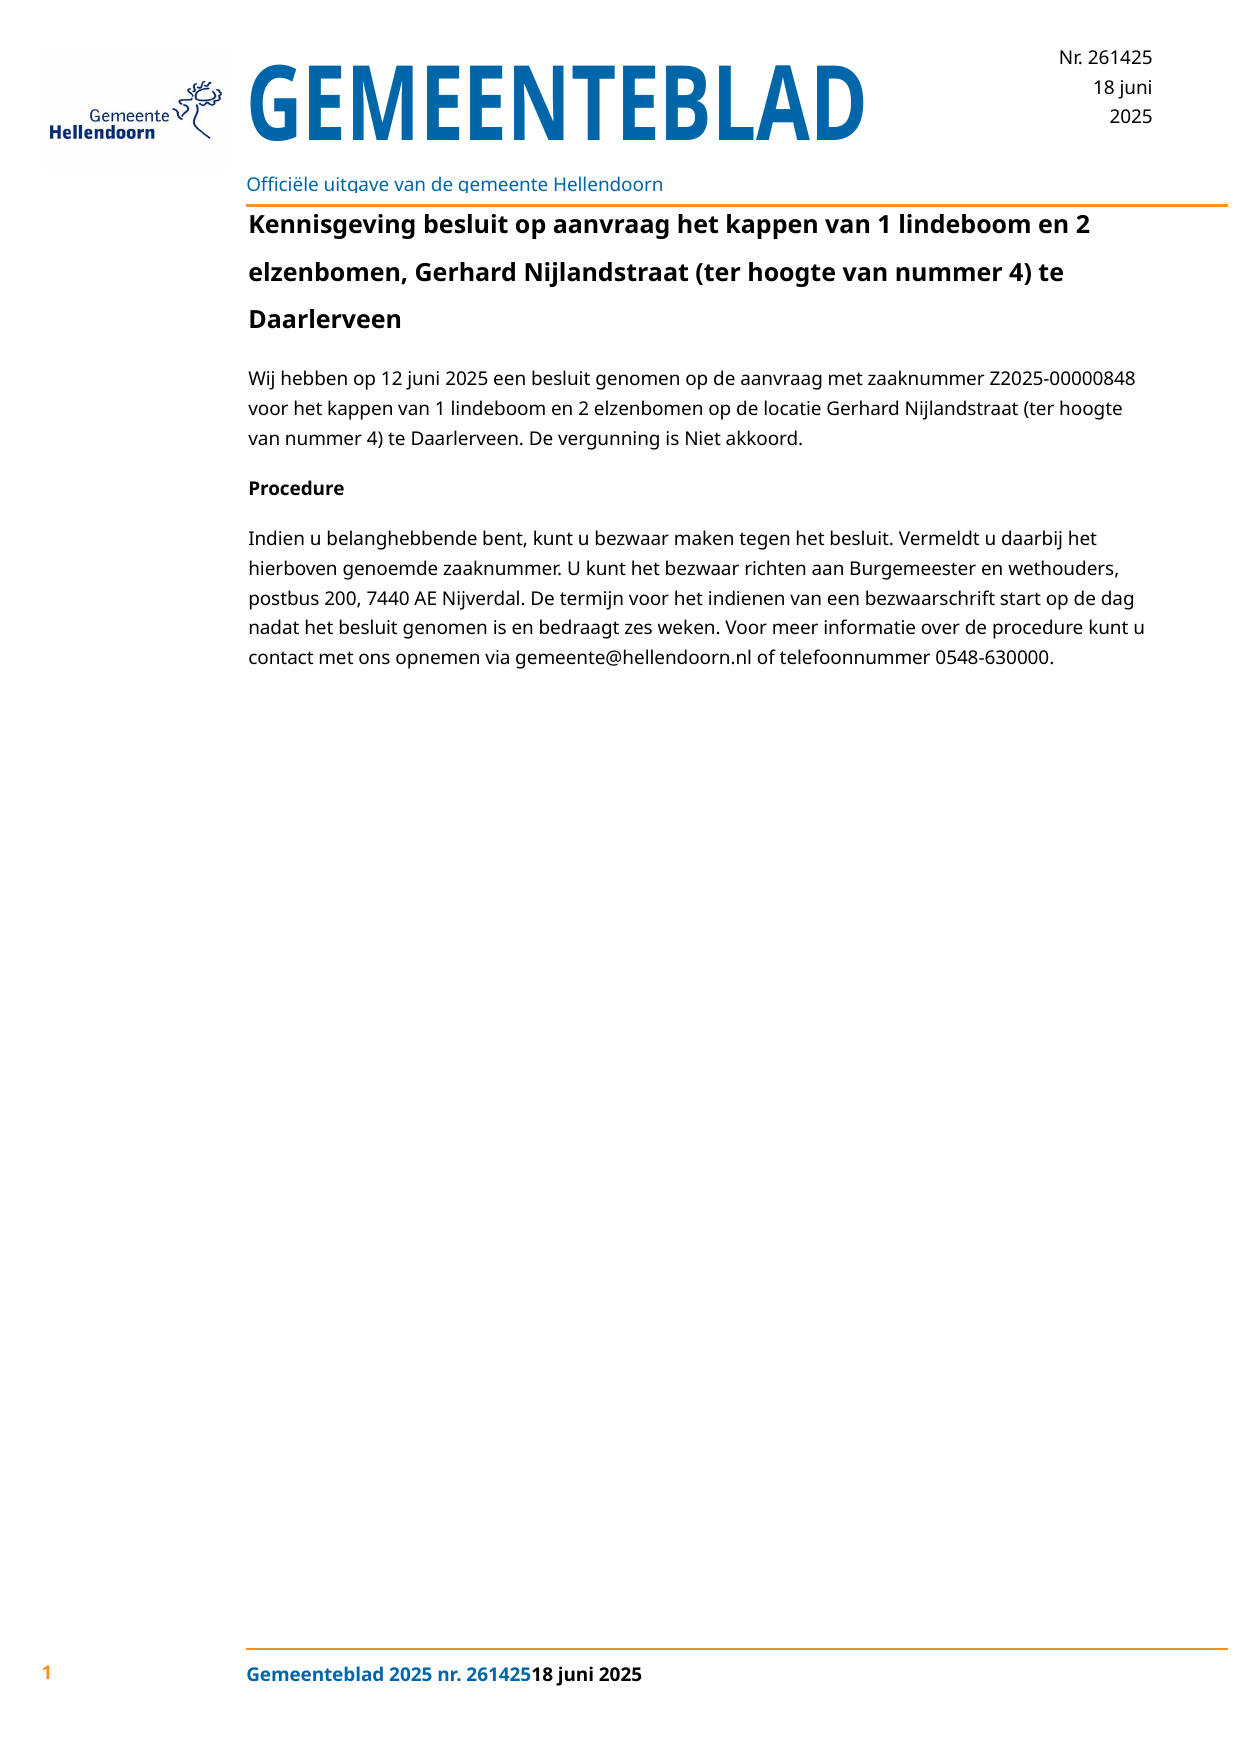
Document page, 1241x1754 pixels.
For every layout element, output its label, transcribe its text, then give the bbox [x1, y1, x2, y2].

text Wij hebben op 12 juni 2025 een besluit genomen op de aanvraag met zaaknummer Z2025-00000848 voor het kappen van 1 lindeboom en 2 elzenbomen op de locatie Gerhard Nijlandstraat (ter hoogte van nummer 4) te Daarlerveen. De vergunning is Niet akkoord. [248, 366, 1152, 450]
text Procedure [248, 475, 1152, 501]
picture [41, 47, 231, 172]
text Kennisgeving besluit op aanvraag het kappen van 1 lindeboom en 2 elzenbomen, Gerhard Nijlandstraat (ter hoogte van nummer 4) te Daarlerveen [248, 207, 1152, 336]
text Indien u belanghebbende bent, kunt u bezwaar maken tegen het besluit. Vermeldt u daarbij het hierboven genoemde zaaknummer. U kunt het bezwaar richten aan Burgemeester en wethouders, postbus 200, 7440 AE Nijverdal. De termijn voor het indienen van een bezwaarschrift start op de dag nadat het besluit genomen is en bedraagt zes weken. Voor meer informatie over de procedure kunt u contact met ons opnemen via gemeente@hellendoorn.nl of telefoonnummer 0548-630000. [248, 526, 1152, 669]
